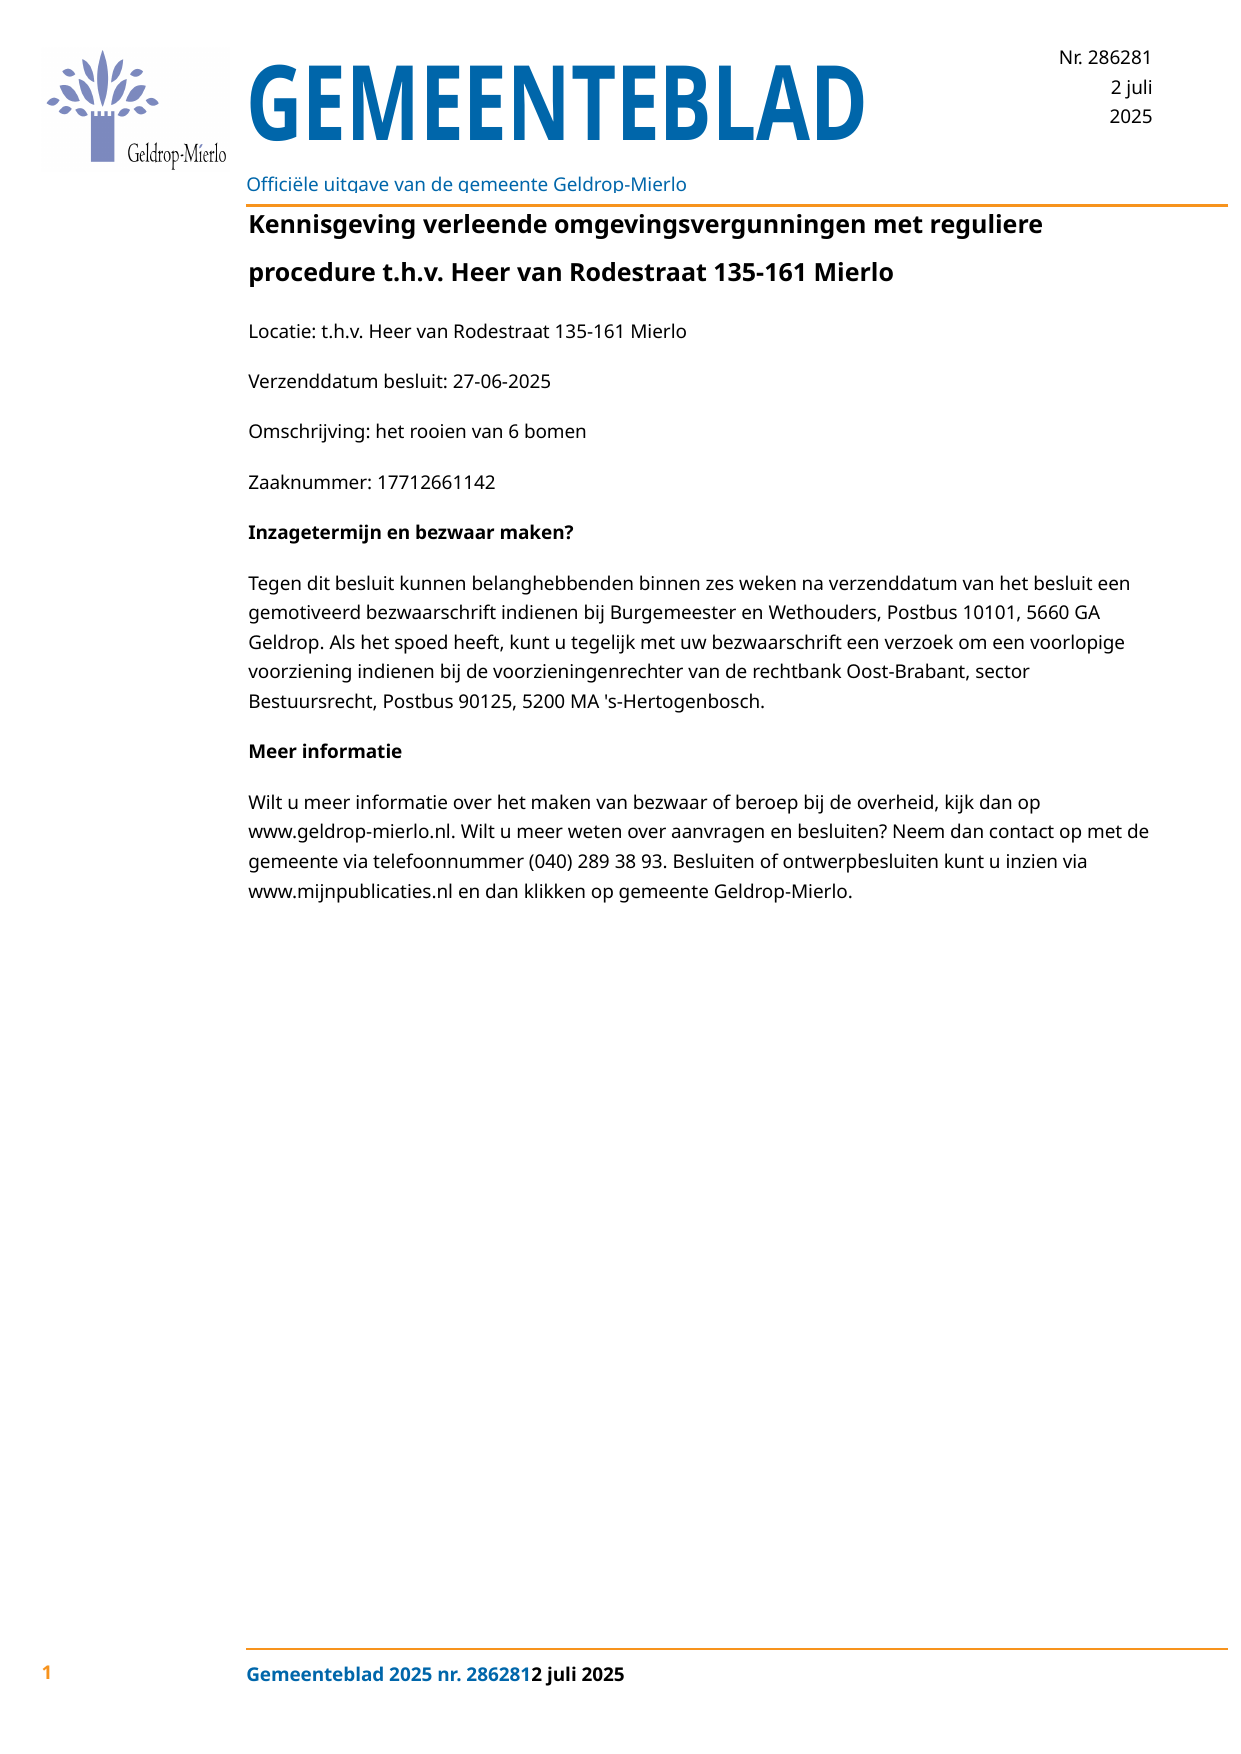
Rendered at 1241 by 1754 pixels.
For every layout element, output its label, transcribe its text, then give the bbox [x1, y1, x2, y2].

text Tegen dit besluit kunnen belanghebbenden binnen zes weken na verzenddatum van het besluit een gemotiveerd bezwaarschrift indienen bij Burgemeester en Wethouders, Postbus 10101, 5660 GA Geldrop. Als het spoed heeft, kunt u tegelijk met uw bezwaarschrift een verzoek om een voorlopige voorziening indienen bij de voorzieningenrechter van de rechtbank Oost-Brabant, sector Bestuursrecht, Postbus 90125, 5200 MA 's-Hertogenbosch. [248, 570, 1152, 714]
text Zaaknummer: 17712661142 [248, 469, 1152, 495]
text Omschrijving: het rooien van 6 bomen [248, 419, 1152, 444]
text Inzagetermijn en bezwaar maken? [248, 519, 1152, 545]
picture [41, 47, 231, 172]
text Locatie: t.h.v. Heer van Rodestraat 135-161 Mierlo [248, 318, 1152, 344]
text Meer informatie [248, 739, 1152, 764]
text Wilt u meer informatie over het maken van bezwaar of beroep bij de overheid, kijk dan op www.geldrop-mierlo.nl. Wilt u meer weten over aanvragen en besluiten? Neem dan contact op met de gemeente via telefoonnummer (040) 289 38 93. Besluiten of ontwerpbesluiten kunt u inzien via www.mijnpublicaties.nl en dan klikken op gemeente Geldrop-Mierlo. [248, 789, 1152, 904]
text Verzenddatum besluit: 27-06-2025 [248, 368, 1152, 394]
text Kennisgeving verleende omgevingsvergunningen met reguliere procedure t.h.v. Heer van Rodestraat 135-161 Mierlo [248, 207, 1152, 288]
